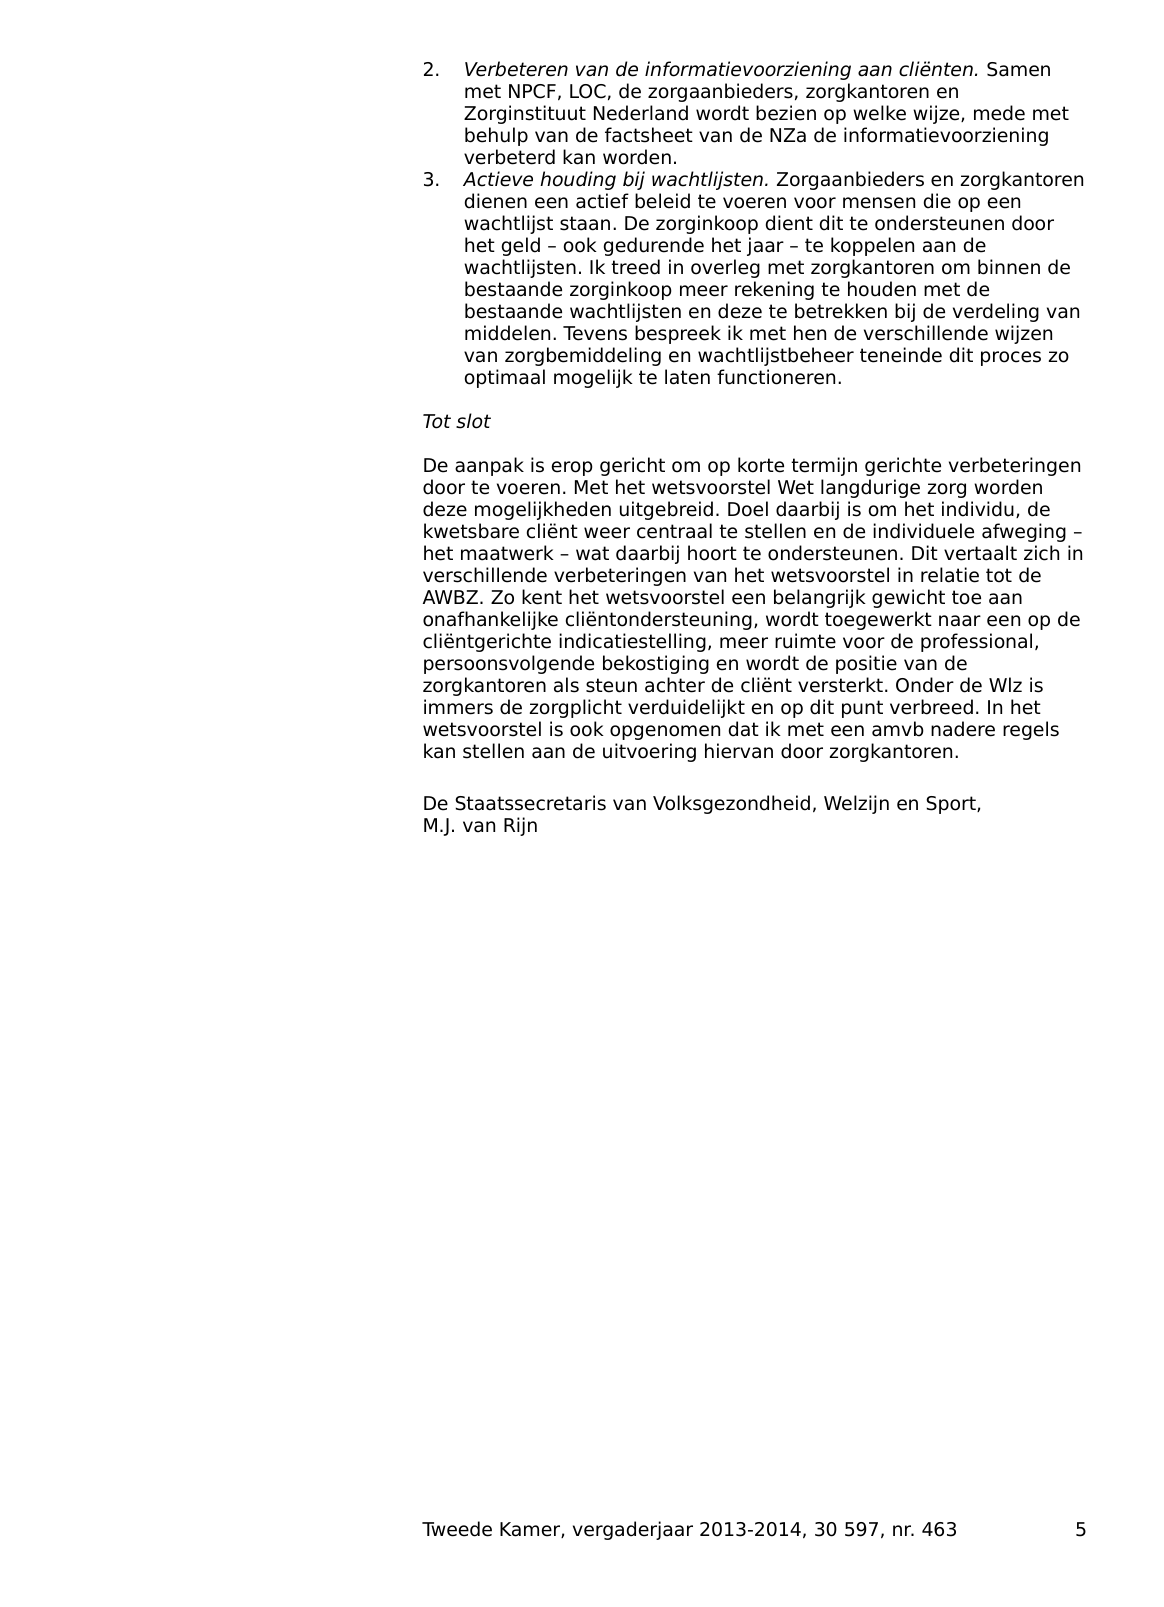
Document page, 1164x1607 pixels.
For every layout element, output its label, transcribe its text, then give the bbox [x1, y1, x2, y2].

text De Staatssecretaris van Volksgezondheid, Welzijn en Sport, M.J. van Rijn [422, 793, 1087, 837]
text 2. Verbeteren van de informatievoorziening aan cliënten. Samen met NPCF, LOC, de zorgaanbieders, zorgkantoren en Zorginstituut Nederland wordt bezien op welke wijze, mede met behulp van de factsheet van de NZa de informatievoorziening verbeterd kan worden. [422, 59, 1087, 169]
text 3. Actieve houding bij wachtlijsten. Zorgaanbieders en zorgkantoren dienen een actief beleid te voeren voor mensen die op een wachtlijst staan. De zorginkoop dient dit te ondersteunen door het geld – ook gedurende het jaar – te koppelen aan de wachtlijsten. Ik treed in overleg met zorgkantoren om binnen de bestaande zorginkoop meer rekening te houden met de bestaande wachtlijsten en deze te betrekken bij de verdeling van middelen. Tevens bespreek ik met hen de verschillende wijzen van zorgbemiddeling en wachtlijstbeheer teneinde dit proces zo optimaal mogelijk te laten functioneren. [422, 169, 1087, 389]
text De aanpak is erop gericht om op korte termijn gerichte verbeteringen door te voeren. Met het wetsvoorstel Wet langdurige zorg worden deze mogelijkheden uitgebreid. Doel daarbij is om het individu, de kwetsbare cliënt weer centraal te stellen en de individuele afweging – het maatwerk – wat daarbij hoort te ondersteunen. Dit vertaalt zich in verschillende verbeteringen van het wetsvoorstel in relatie tot de AWBZ. Zo kent het wetsvoorstel een belangrijk gewicht toe aan onafhankelijke cliëntondersteuning, wordt toegewerkt naar een op de cliëntgerichte indicatiestelling, meer ruimte voor de professional, persoonsvolgende bekostiging en wordt de positie van de zorgkantoren als steun achter de cliënt versterkt. Onder de Wlz is immers de zorgplicht verduidelijkt en op dit punt verbreed. In het wetsvoorstel is ook opgenomen dat ik met een amvb nadere regels kan stellen aan de uitvoering hiervan door zorgkantoren. [422, 455, 1087, 763]
subtitle Tot slot [422, 411, 1087, 433]
